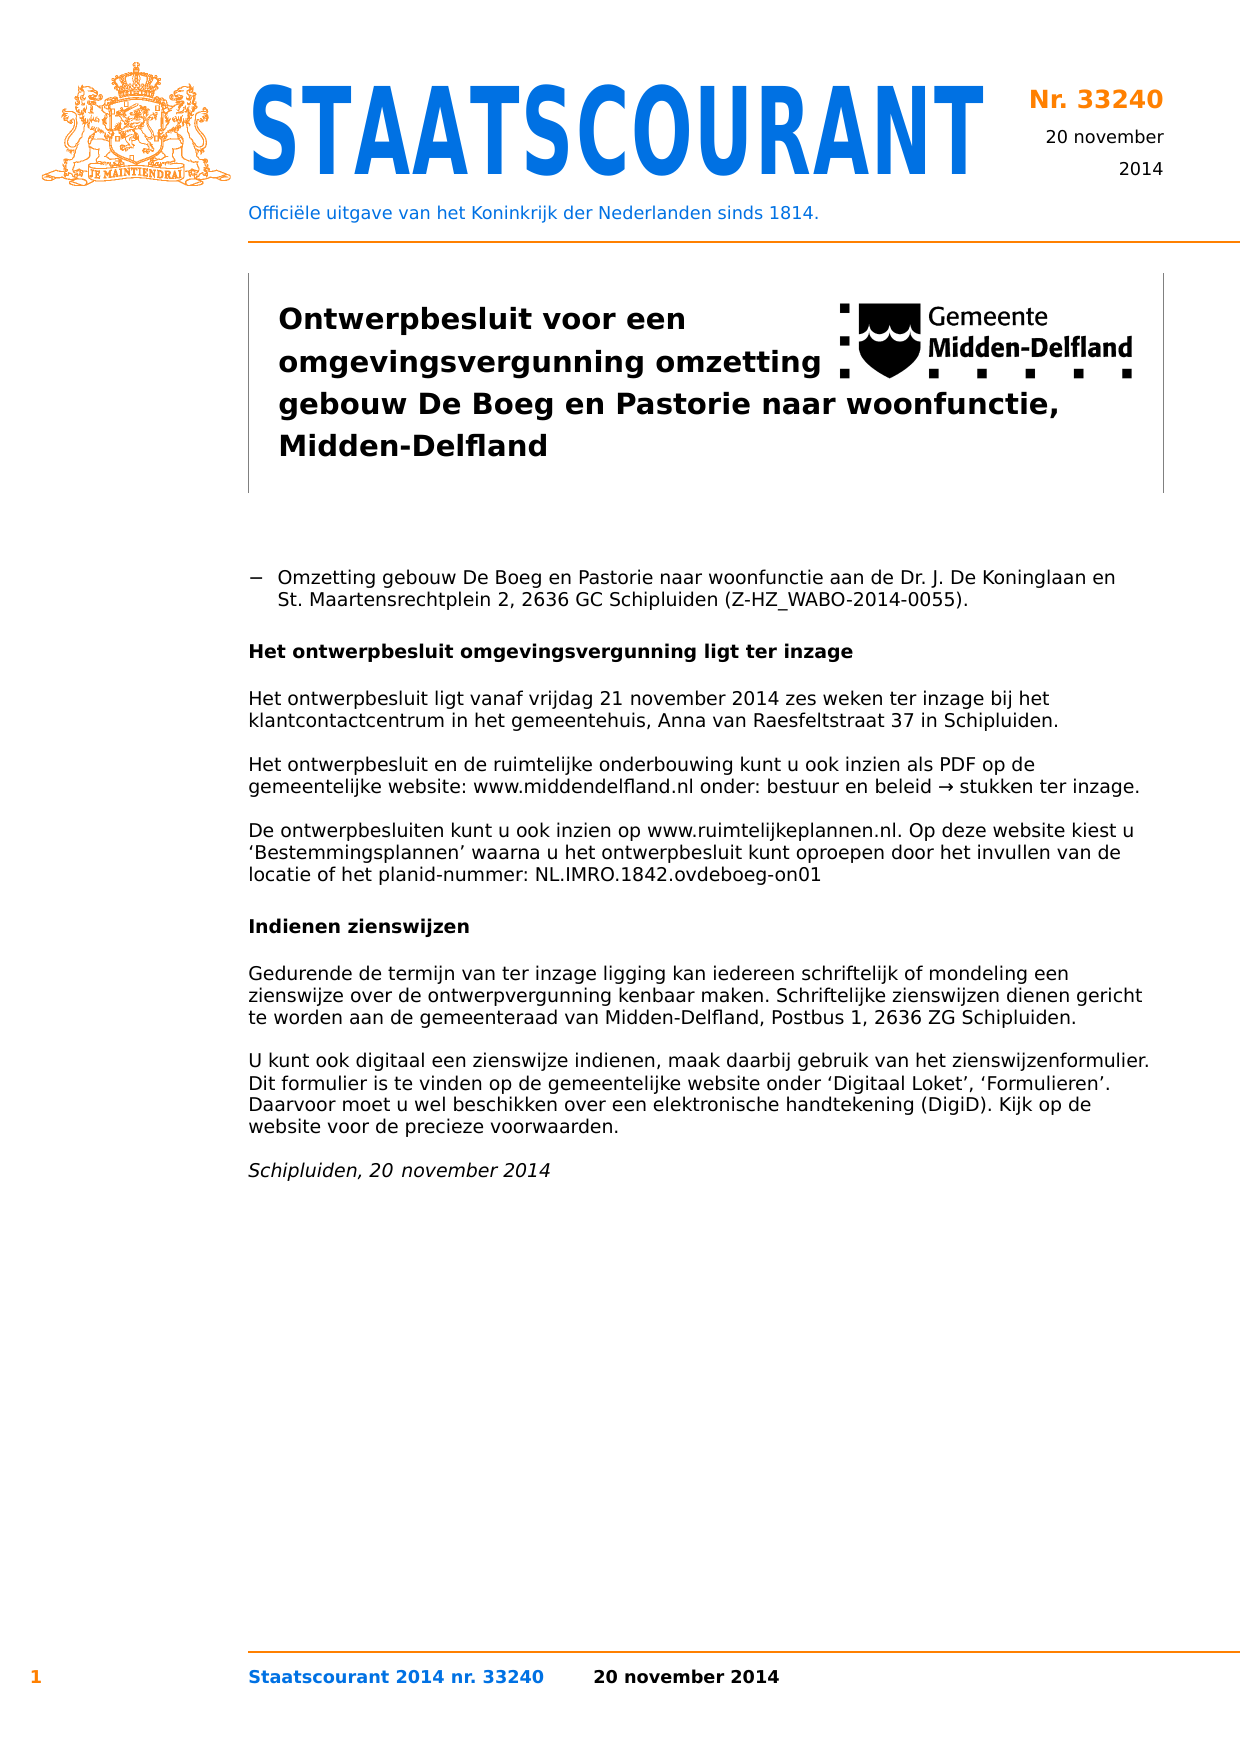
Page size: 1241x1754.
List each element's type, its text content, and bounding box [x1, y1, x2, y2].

table_header STAATSCOURANT [248, 62, 998, 203]
text − Omzetting gebouw De Boeg en Pastorie naar woonfunctie aan de Dr. J. De Koninglaan en St. Maartensrechtplein 2, 2636 GC Schipluiden (Z-HZ_WABO-2014-0055). [248, 567, 1163, 611]
picture [41, 62, 231, 186]
text Het ontwerpbesluit ligt vanaf vrijdag 21 november 2014 zes weken ter inzage bij het klantcontactcentrum in het gemeentehuis, Anna van Raesfeltstraat 37 in Schipluiden. [248, 688, 1163, 732]
text U kunt ook digitaal een zienswijze indienen, maak daarbij gebruik van het zienswijzenformulier. Dit formulier is te vinden op de gemeentelijke website onder ‘Digitaal Loket’, ‘Formulieren’. [248, 1050, 1163, 1094]
picture [838, 302, 1134, 380]
table_cell Officiële uitgave van het Koninkrijk der Nederlanden sinds 1814. [248, 203, 1240, 241]
text Schipluiden, 20 november 2014 [248, 1160, 1163, 1182]
table_cell 20 november [998, 121, 1240, 153]
text Daarvoor moet u wel beschikken over een elektronische handtekening (DigiD). Kijk op de website voor de precieze voorwaarden. [248, 1094, 1163, 1138]
table_header Nr. 33240 [998, 62, 1240, 121]
subtitle Ontwerpbesluit voor een omgevingsvergunning omzetting gebouw De Boeg en Pastorie naar woonfunctie, Midden-Delfland [249, 273, 1163, 493]
text Gedurende de termijn van ter inzage ligging kan iedereen schriftelijk of mondeling een zienswijze over de ontwerpvergunning kenbaar maken. Schriftelijke zienswijzen dienen gericht te worden aan de gemeenteraad van Midden-Delfland, Postbus 1, 2636 ZG Schipluiden. [248, 963, 1163, 1028]
text Het ontwerpbesluit en de ruimtelijke onderbouwing kunt u ook inzien als PDF op de gemeentelijke website: www.middendelfland.nl onder: bestuur en beleid → stukken ter inzage. [248, 754, 1163, 798]
text De ontwerpbesluiten kunt u ook inzien op www.ruimtelijkeplannen.nl. Op deze website kiest u ‘Bestemmingsplannen’ waarna u het ontwerpbesluit kunt oproepen door het invullen van de locatie of het planid-nummer: NL.IMRO.1842.ovdeboeg-on01 [248, 820, 1163, 886]
subtitle Indienen zienswijzen [248, 916, 1163, 938]
table_header [25, 62, 248, 241]
table_cell 2014 [998, 153, 1240, 203]
subtitle Het ontwerpbesluit omgevingsvergunning ligt ter inzage [248, 641, 1163, 663]
